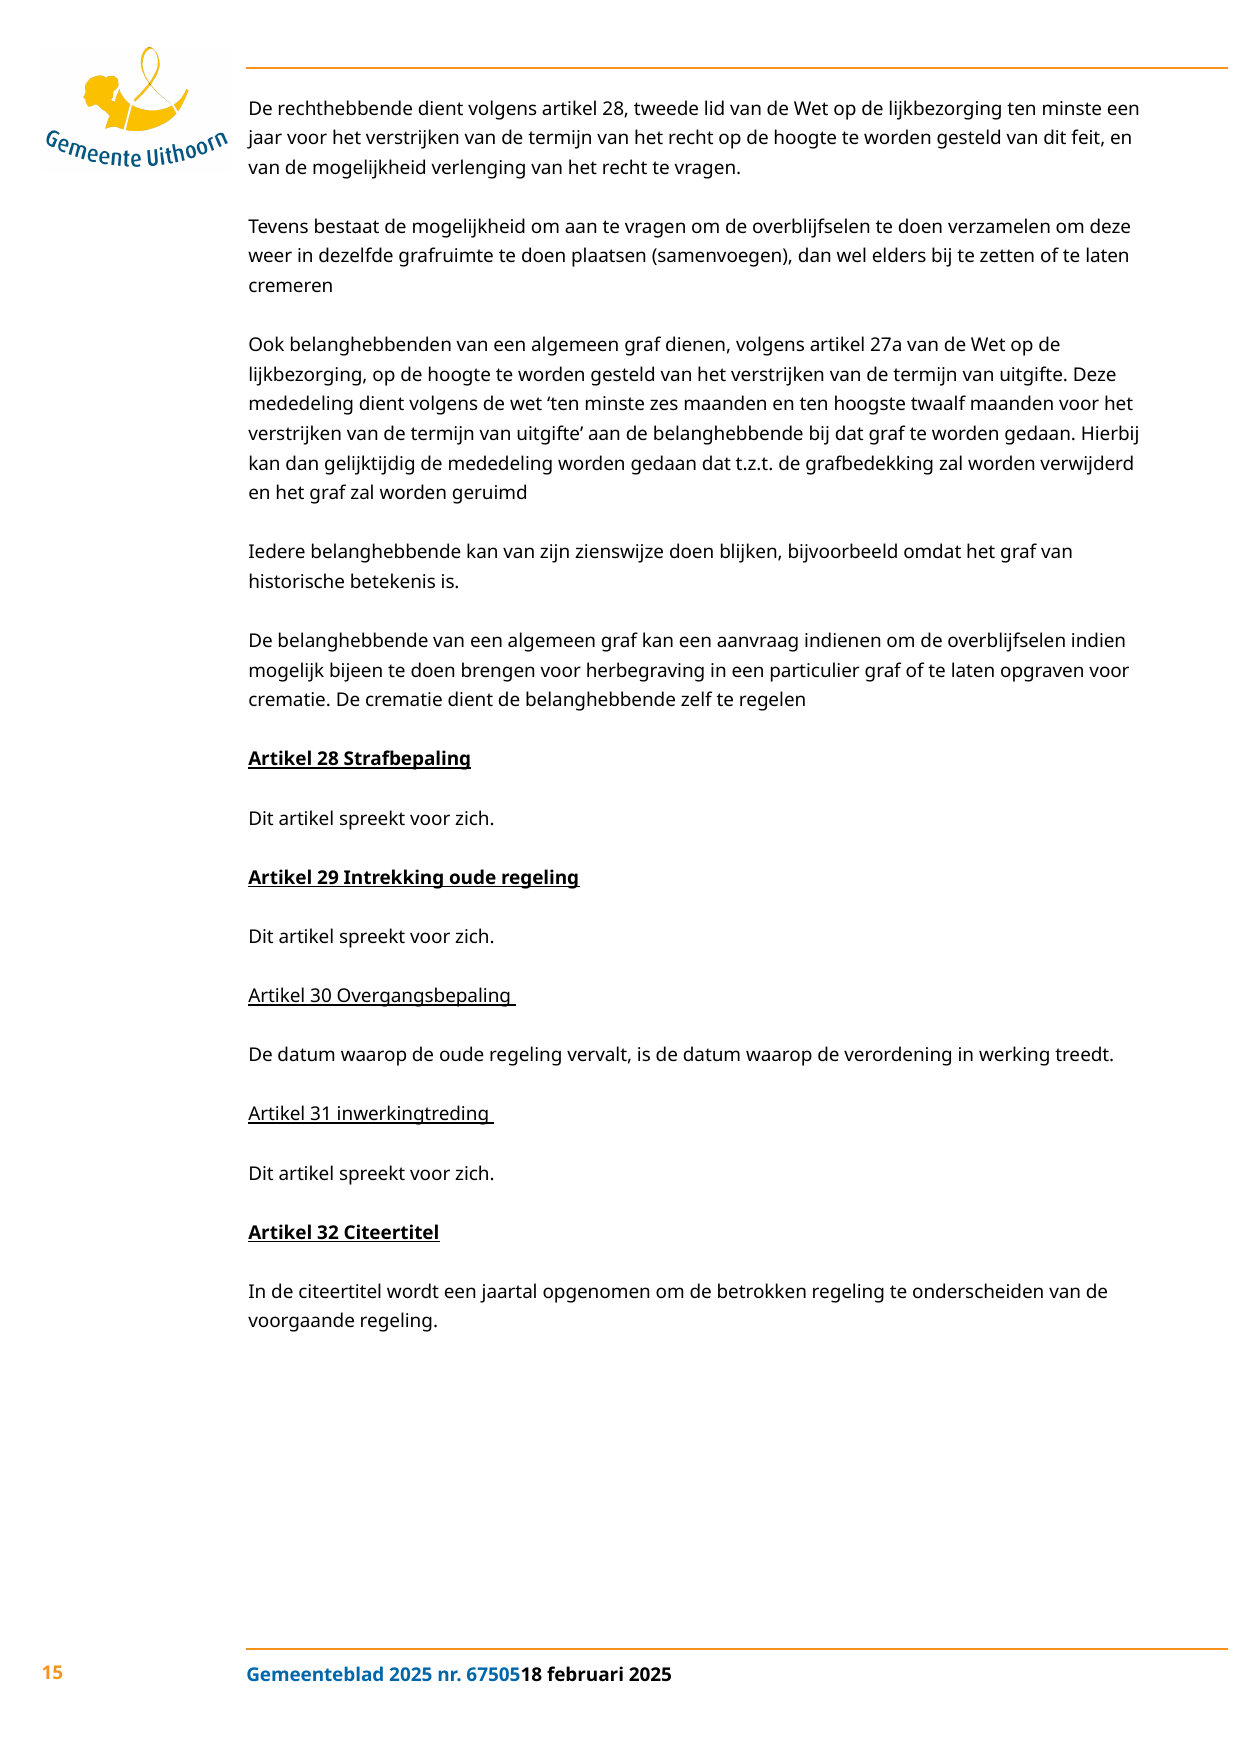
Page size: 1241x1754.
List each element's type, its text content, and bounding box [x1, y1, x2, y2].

text Ook belanghebbenden van een algemeen graf dienen, volgens artikel 27a van de Wet op de lijkbezorging, op de hoogte te worden gesteld van het verstrijken van de termijn van uitgifte. Deze mededeling dient volgens de wet ‘ten minste zes maanden en ten hoogste twaalf maanden voor het verstrijken van de termijn van uitgifte’ aan de belanghebbende bij dat graf te worden gedaan. Hierbij kan dan gelijktijdig de mededeling worden gedaan dat t.z.t. de grafbedekking zal worden verwijderd en het graf zal worden geruimd [248, 331, 1152, 505]
text De datum waarop de oude regeling vervalt, is de datum waarop de verordening in werking treedt. [248, 1041, 1152, 1067]
text Tevens bestaat de mogelijkheid om aan te vragen om de overblijfselen te doen verzamelen om deze weer in dezelfde grafruimte te doen plaatsen (samenvoegen), dan wel elders bij te zetten of te laten cremeren [248, 213, 1152, 298]
text Artikel 30 Overgangsbepaling [248, 982, 1152, 1008]
text Artikel 28 Strafbepaling [248, 746, 1152, 771]
text De rechthebbende dient volgens artikel 28, tweede lid van de Wet op de lijkbezorging ten minste een jaar voor het verstrijken van de termijn van het recht op de hoogte te worden gesteld van dit feit, en van de mogelijkheid verlenging van het recht te vragen. [248, 95, 1152, 180]
picture [41, 47, 231, 172]
text Dit artikel spreekt voor zich. [248, 805, 1152, 831]
text Artikel 31 inwerkingtreding [248, 1101, 1152, 1126]
text Artikel 32 Citeertitel [248, 1219, 1152, 1245]
text Dit artikel spreekt voor zich. [248, 1160, 1152, 1186]
text Dit artikel spreekt voor zich. [248, 923, 1152, 949]
text Iedere belanghebbende kan van zijn zienswijze doen blijken, bijvoorbeeld omdat het graf van historische betekenis is. [248, 538, 1152, 594]
text Artikel 29 Intrekking oude regeling [248, 864, 1152, 890]
text In de citeertitel wordt een jaartal opgenomen om de betrokken regeling te onderscheiden van de voorgaande regeling. [248, 1278, 1152, 1333]
text De belanghebbende van een algemeen graf kan een aanvraag indienen om de overblijfselen indien mogelijk bijeen te doen brengen voor herbegraving in een particulier graf of te laten opgraven voor crematie. De crematie dient de belanghebbende zelf te regelen [248, 627, 1152, 712]
